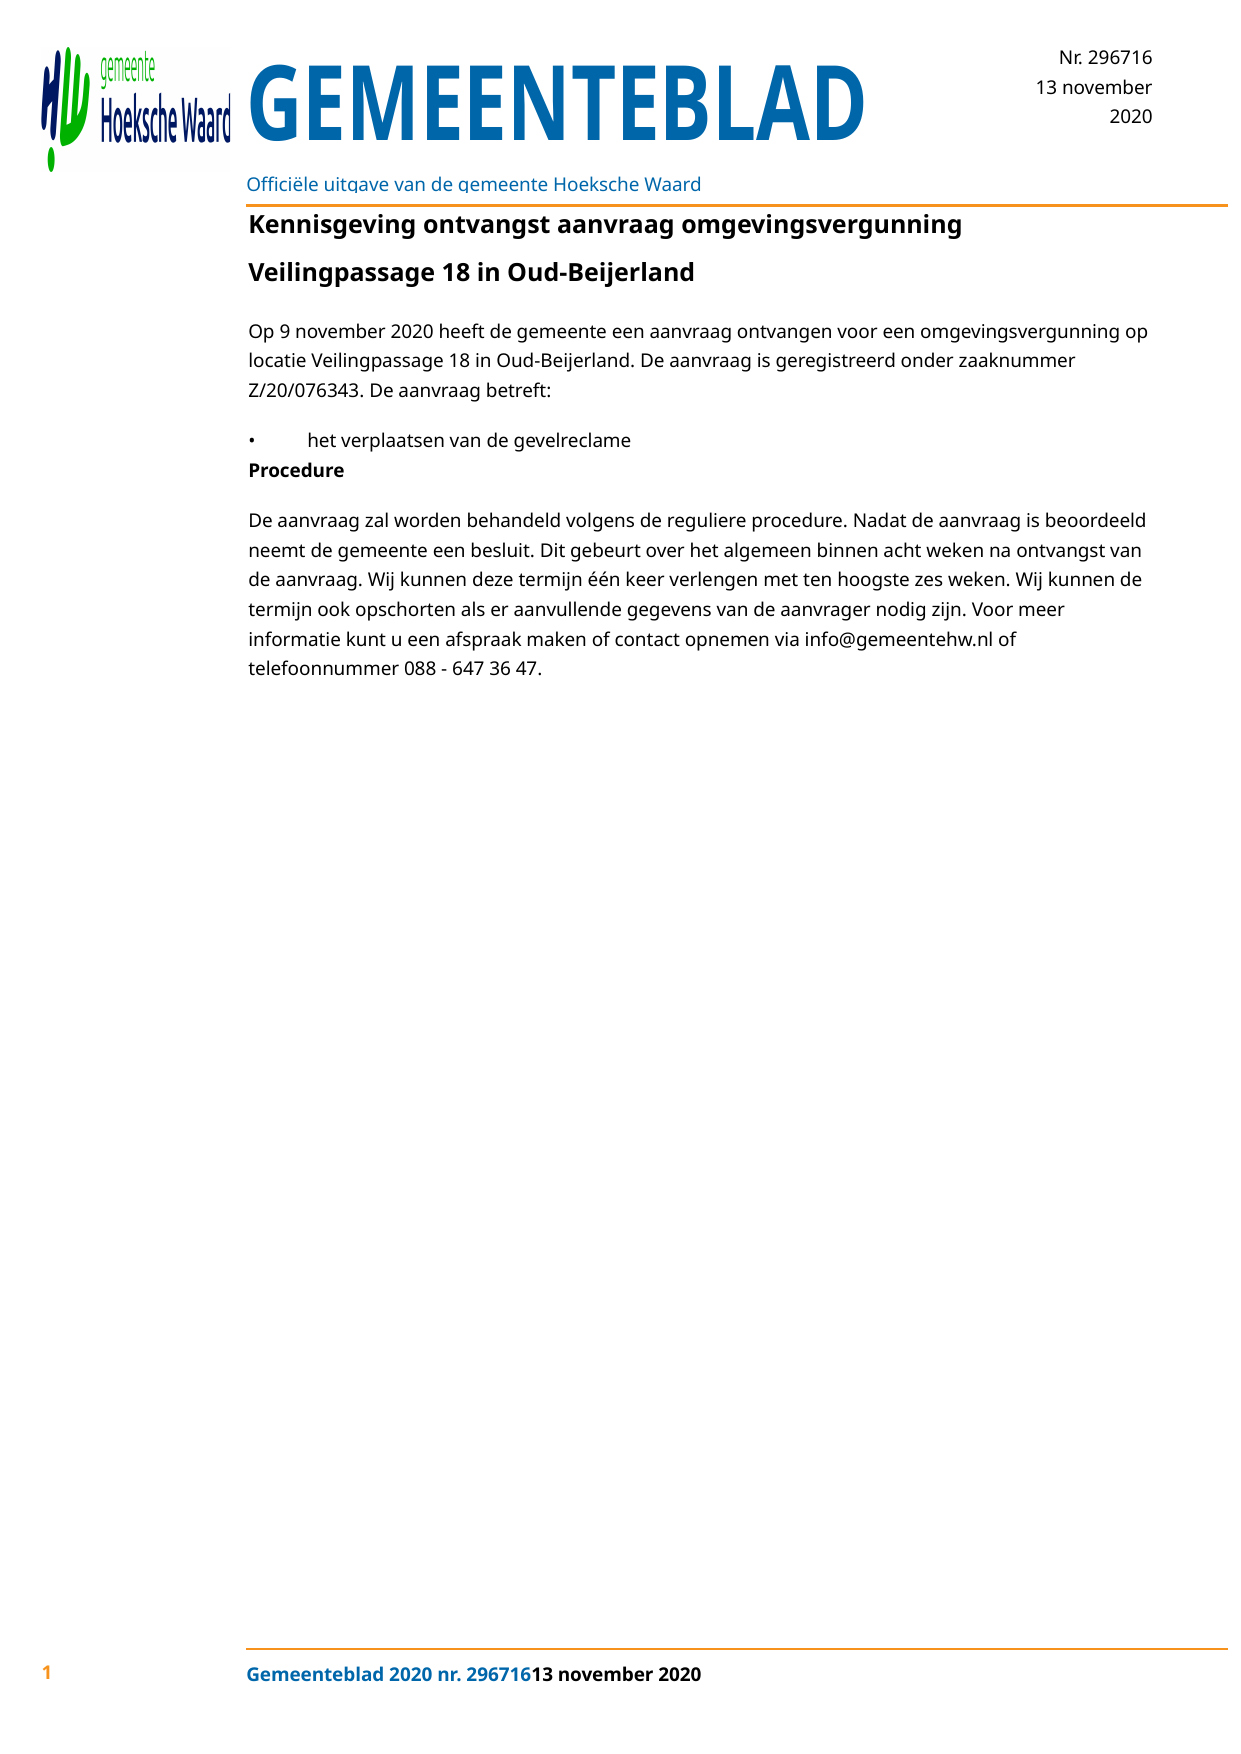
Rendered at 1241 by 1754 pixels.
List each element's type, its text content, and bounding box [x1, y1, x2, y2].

text Kennisgeving ontvangst aanvraag omgevingsvergunning Veilingpassage 18 in Oud-Beijerland [248, 207, 1152, 288]
text Op 9 november 2020 heeft de gemeente een aanvraag ontvangen voor een omgevingsvergunning op locatie Veilingpassage 18 in Oud-Beijerland. De aanvraag is geregistreerd onder zaaknummer Z/20/076343. De aanvraag betreft: [248, 318, 1152, 403]
text De aanvraag zal worden behandeld volgens de reguliere procedure. Nadat de aanvraag is beoordeeld neemt de gemeente een besluit. Dit gebeurt over het algemeen binnen acht weken na ontvangst van de aanvraag. Wij kunnen deze termijn één keer verlengen met ten hoogste zes weken. Wij kunnen de termijn ook opschorten als er aanvullende gegevens van de aanvrager nodig zijn. Voor meer informatie kunt u een afspraak maken of contact opnemen via info@gemeentehw.nl of telefoonnummer 088 - 647 36 47. [248, 507, 1152, 681]
picture [41, 47, 231, 172]
text Procedure [248, 457, 1152, 483]
list het verplaatsen van de gevelreclame [248, 427, 1152, 453]
